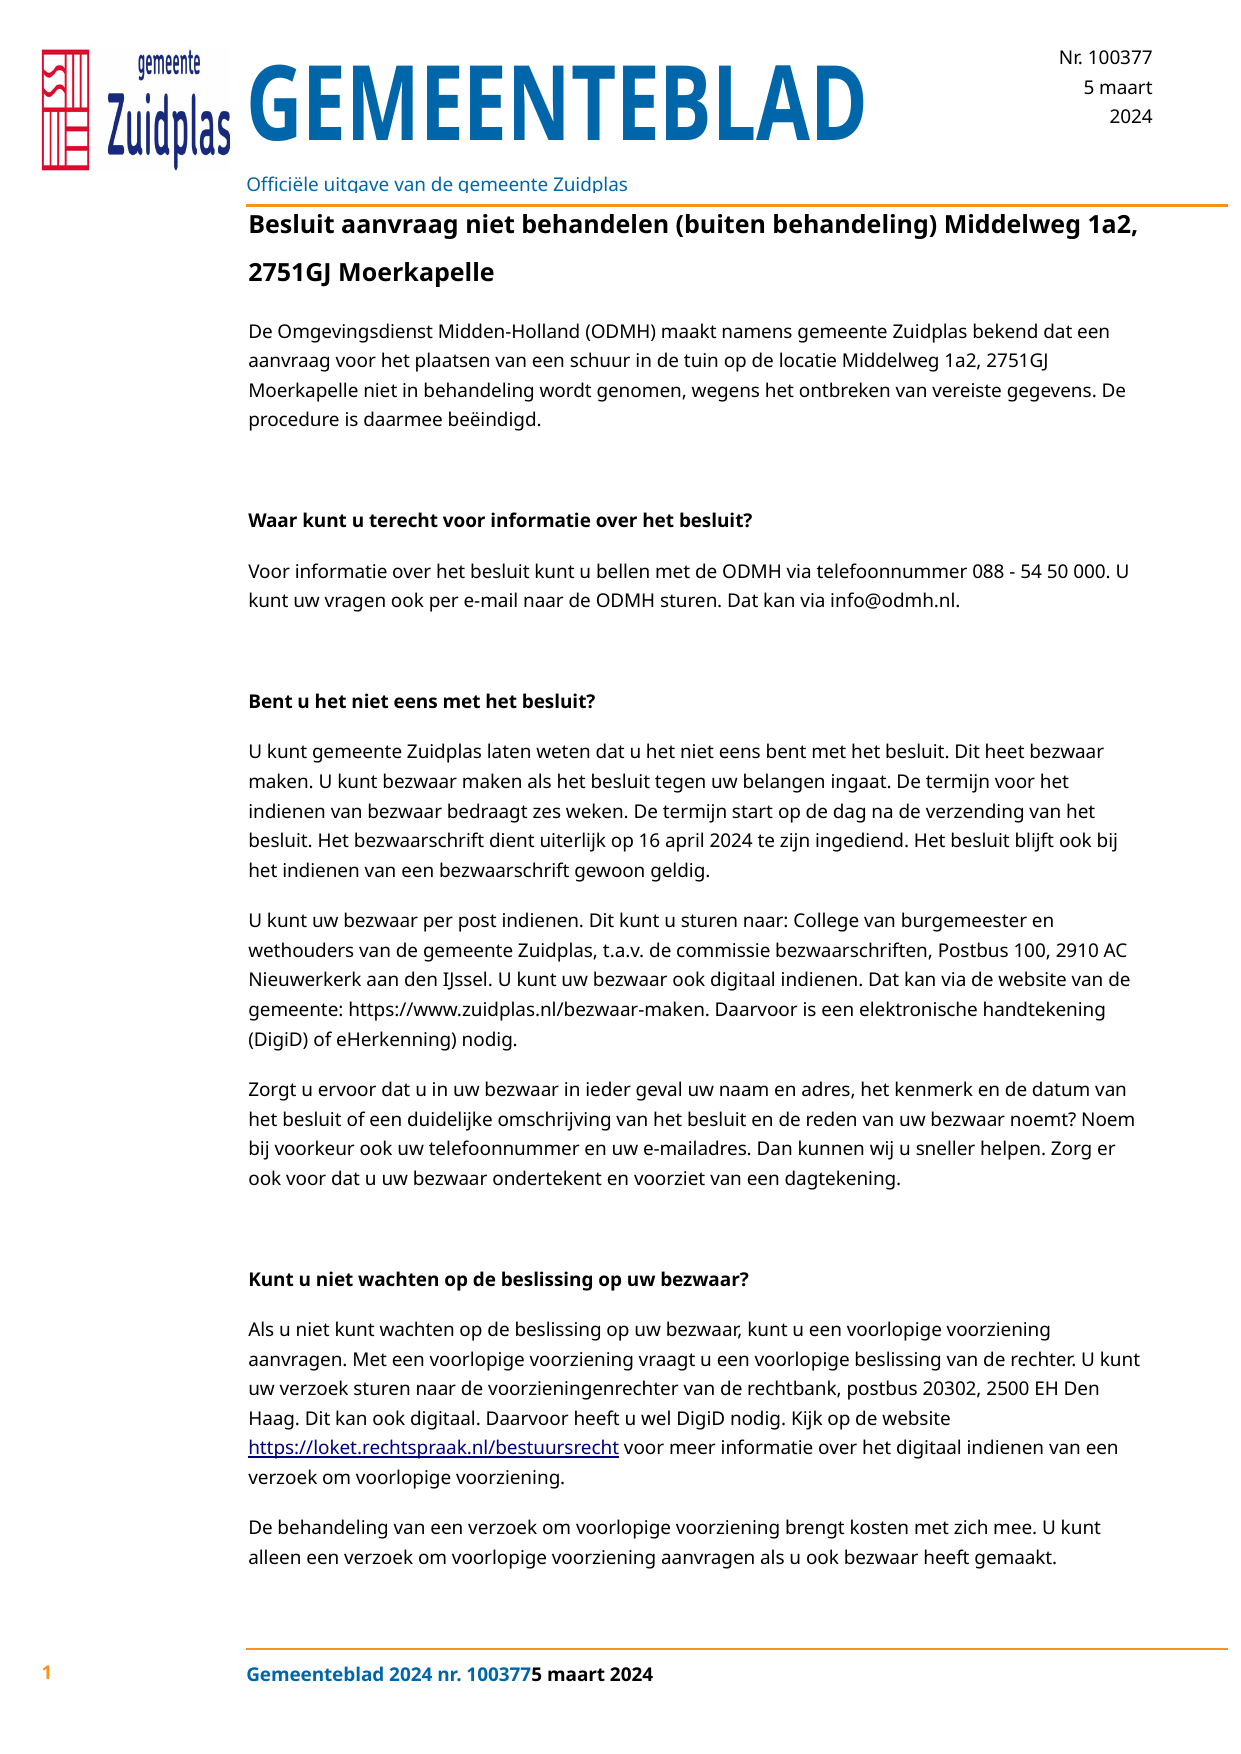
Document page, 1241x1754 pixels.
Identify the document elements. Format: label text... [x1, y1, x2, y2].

text De Omgevingsdienst Midden-Holland (ODMH) maakt namens gemeente Zuidplas bekend dat een aanvraag voor het plaatsen van een schuur in de tuin op de locatie Middelweg 1a2, 2751GJ Moerkapelle niet in behandeling wordt genomen, wegens het ontbreken van vereiste gegevens. De procedure is daarmee beëindigd. [248, 318, 1152, 432]
text Voor informatie over het besluit kunt u bellen met de ODMH via telefoonnummer 088 - 54 50 000. U kunt uw vragen ook per e-mail naar de ODMH sturen. Dat kan via info@odmh.nl. [248, 558, 1152, 613]
text De behandeling van een verzoek om voorlopige voorziening brengt kosten met zich mee. U kunt alleen een verzoek om voorlopige voorziening aanvragen als u ook bezwaar heeft gemaakt. [248, 1514, 1152, 1570]
text U kunt gemeente Zuidplas laten weten dat u het niet eens bent met het besluit. Dit heet bezwaar maken. U kunt bezwaar maken als het besluit tegen uw belangen ingaat. De termijn voor het indienen van bezwaar bedraagt zes weken. De termijn start op de dag na de verzending van het besluit. Het bezwaarschrift dient uiterlijk op 16 april 2024 te zijn ingediend. Het besluit blijft ook bij het indienen van een bezwaarschrift gewoon geldig. [248, 739, 1152, 883]
text Kunt u niet wachten op de beslissing op uw bezwaar? [248, 1266, 1152, 1292]
text Waar kunt u terecht voor informatie over het besluit? [248, 507, 1152, 533]
text Als u niet kunt wachten op de beslissing op uw bezwaar, kunt u een voorlopige voorziening aanvragen. Met een voorlopige voorziening vraagt u een voorlopige beslissing van de rechter. U kunt uw verzoek sturen naar de voorzieningenrechter van de rechtbank, postbus 20302, 2500 EH Den Haag. Dit kan ook digitaal. Daarvoor heeft u wel DigiD nodig. Kijk op de website https://loket.rechtspraak.nl/bestuursrecht voor meer informatie over het digitaal indienen van een verzoek om voorlopige voorziening. [248, 1316, 1152, 1490]
text Zorgt u ervoor dat u in uw bezwaar in ieder geval uw naam en adres, het kenmerk en de datum van het besluit of een duidelijke omschrijving van het besluit en de reden van uw bezwaar noemt? Noem bij voorkeur ook uw telefoonnummer en uw e-mailadres. Dan kunnen wij u sneller helpen. Zorg er ook voor dat u uw bezwaar ondertekent en voorziet van een dagtekening. [248, 1076, 1152, 1191]
picture [41, 47, 231, 172]
text Besluit aanvraag niet behandelen (buiten behandeling) Middelweg 1a2, 2751GJ Moerkapelle [248, 207, 1152, 288]
text Bent u het niet eens met het besluit? [248, 688, 1152, 714]
text U kunt uw bezwaar per post indienen. Dit kunt u sturen naar: College van burgemeester en wethouders van de gemeente Zuidplas, t.a.v. de commissie bezwaarschriften, Postbus 100, 2910 AC Nieuwerkerk aan den IJssel. U kunt uw bezwaar ook digitaal indienen. Dat kan via de website van de gemeente: https://www.zuidplas.nl/bezwaar-maken. Daarvoor is een elektronische handtekening (DigiD) of eHerkenning) nodig. [248, 907, 1152, 1052]
